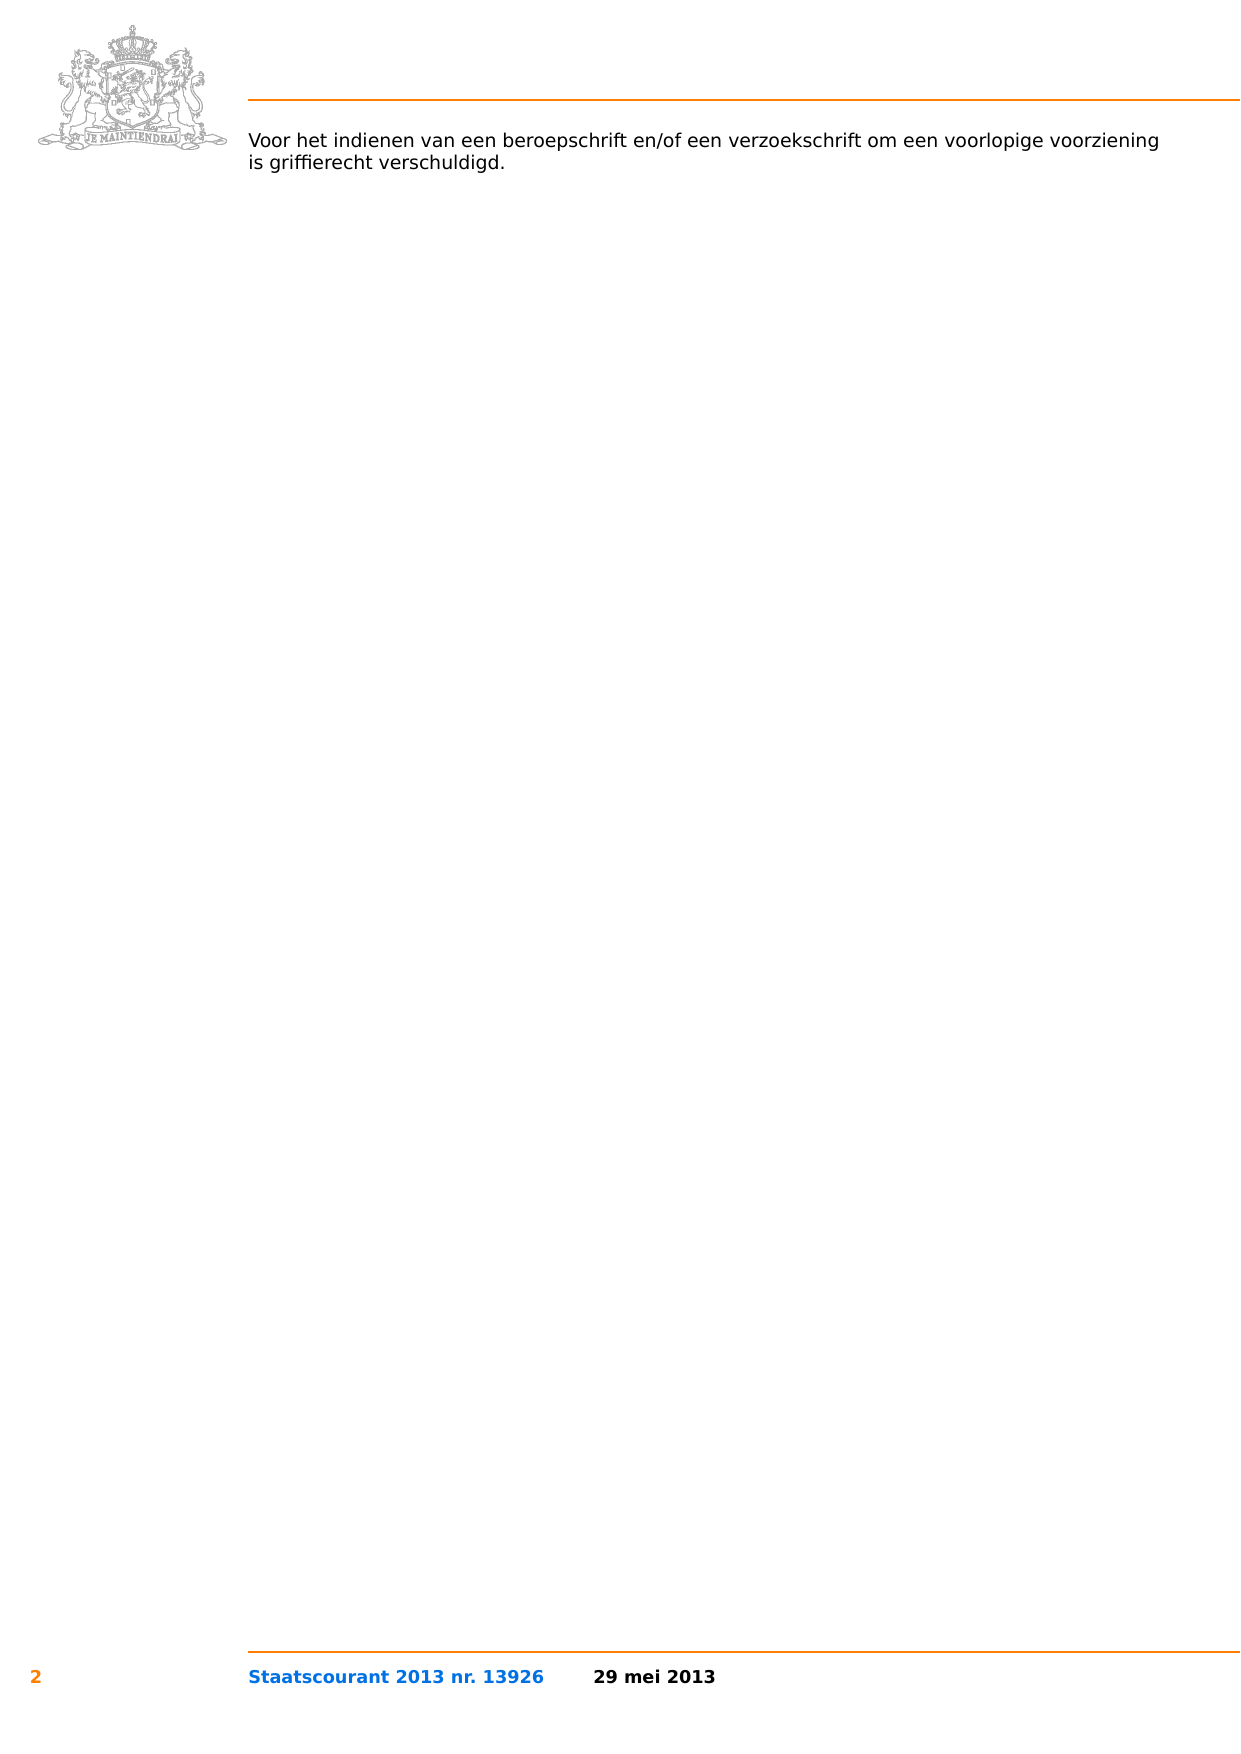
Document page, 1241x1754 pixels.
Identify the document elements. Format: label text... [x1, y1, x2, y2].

text Voor het indienen van een beroepschrift en/of een verzoekschrift om een voorlopige voorziening is griffierecht verschuldigd. [248, 130, 1163, 174]
picture [38, 25, 227, 150]
